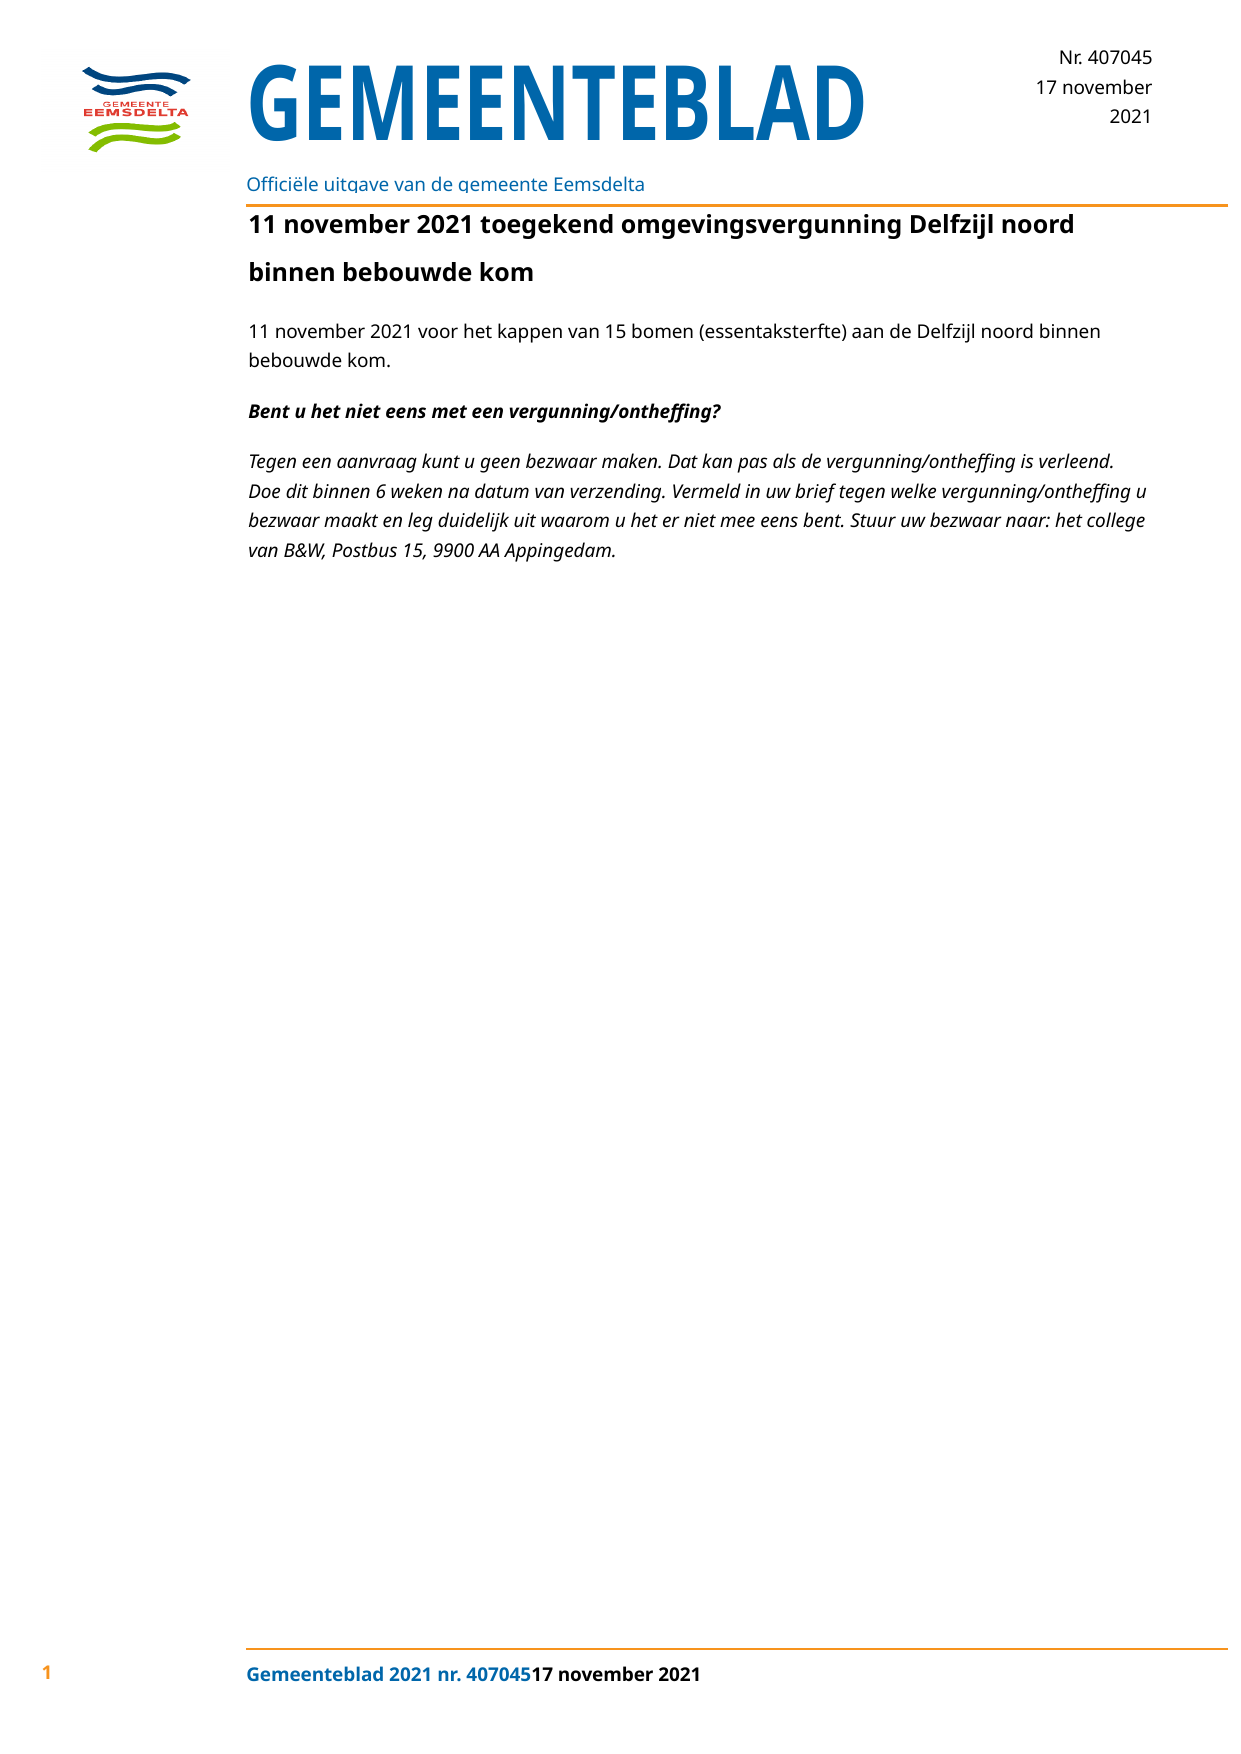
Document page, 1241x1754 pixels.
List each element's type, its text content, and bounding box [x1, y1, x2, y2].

picture [41, 47, 231, 172]
text 11 november 2021 toegekend omgevingsvergunning Delfzijl noord binnen bebouwde kom [248, 207, 1152, 288]
text Bent u het niet eens met een vergunning/ontheffing? [248, 398, 1152, 424]
text Tegen een aanvraag kunt u geen bezwaar maken. Dat kan pas als de vergunning/ontheffing is verleend. Doe dit binnen 6 weken na datum van verzending. Vermeld in uw brief tegen welke vergunning/ontheffing u bezwaar maakt en leg duidelijk uit waarom u het er niet mee eens bent. Stuur uw bezwaar naar: het college van B&W, Postbus 15, 9900 AA Appingedam. [248, 448, 1152, 563]
text 11 november 2021 voor het kappen van 15 bomen (essentaksterfte) aan de Delfzijl noord binnen bebouwde kom. [248, 318, 1152, 373]
